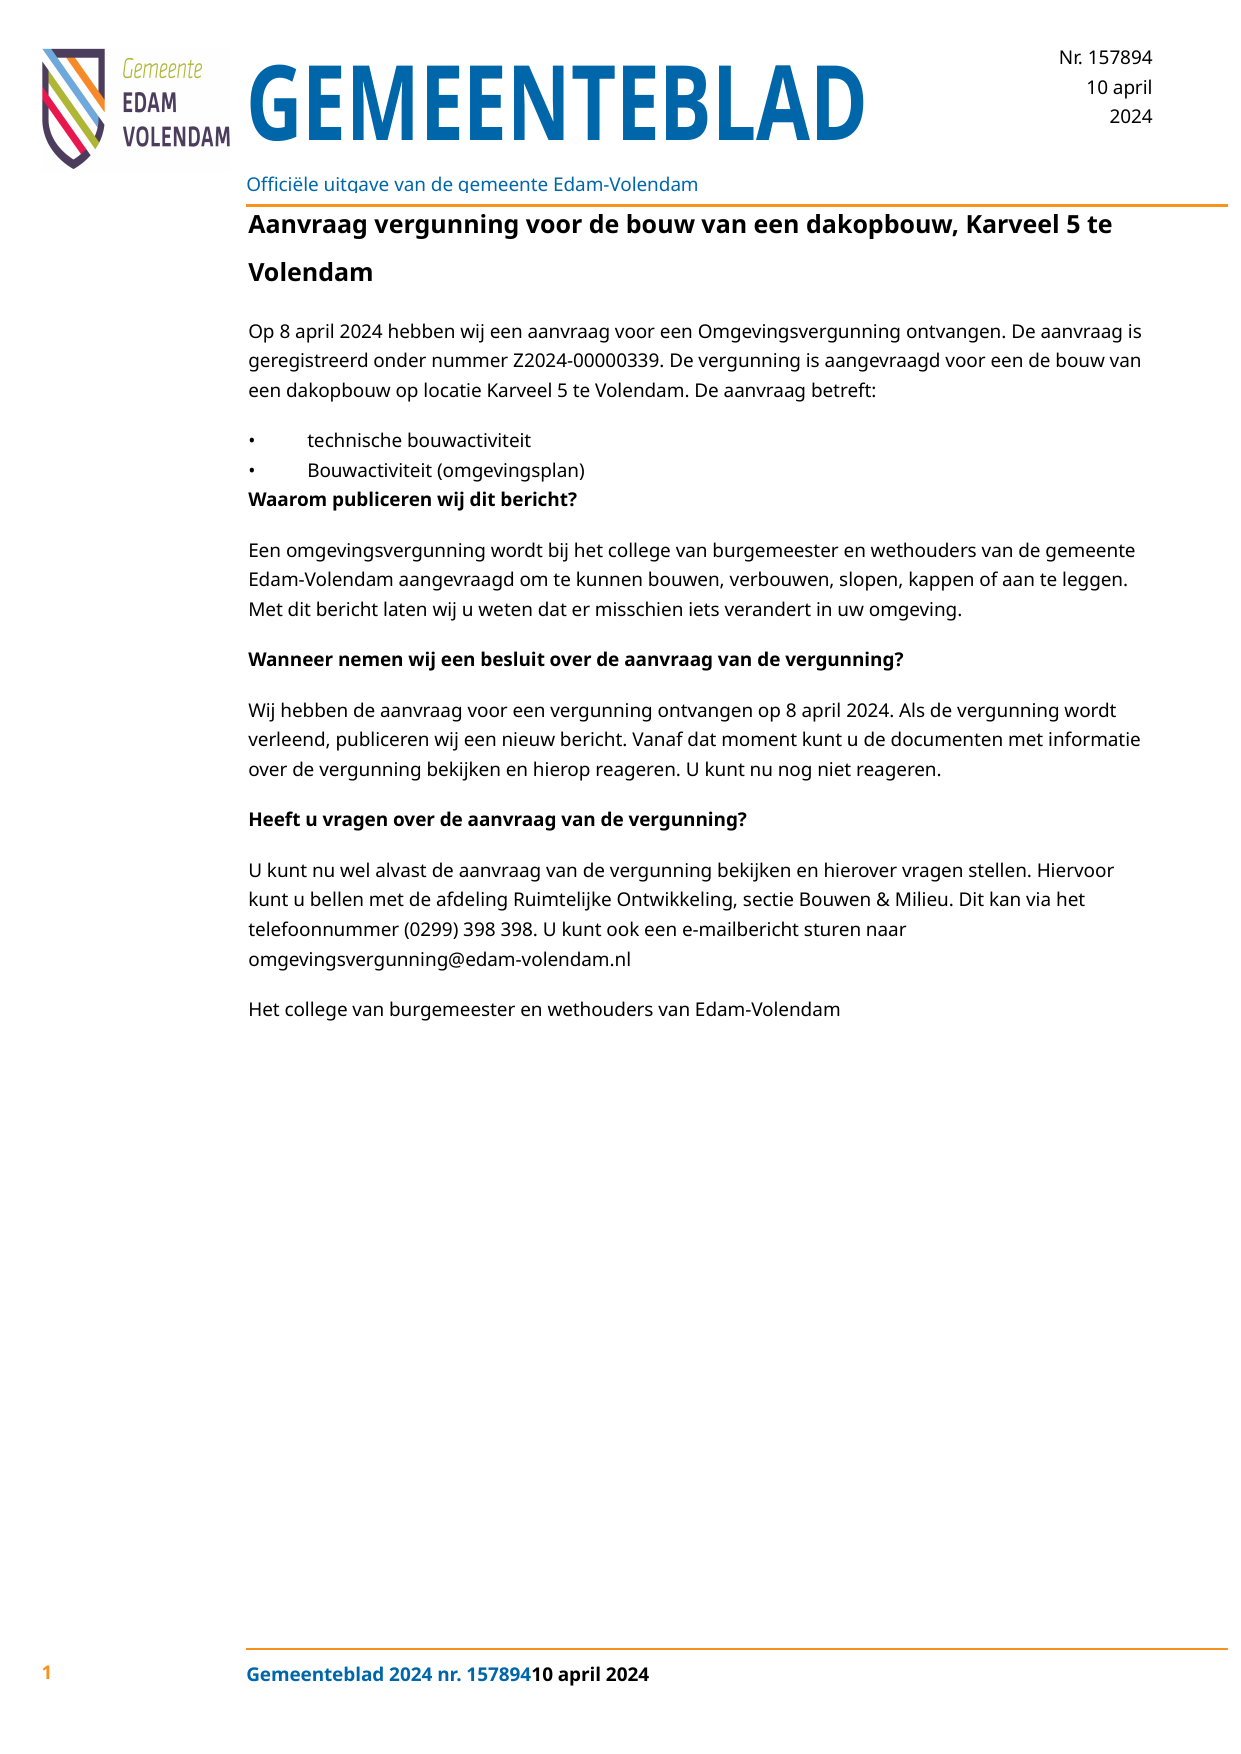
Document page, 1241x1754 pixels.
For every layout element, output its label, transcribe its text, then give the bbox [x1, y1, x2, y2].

text Wij hebben de aanvraag voor een vergunning ontvangen op 8 april 2024. Als de vergunning wordt verleend, publiceren wij een nieuw bericht. Vanaf dat moment kunt u de documenten met informatie over de vergunning bekijken en hierop reageren. U kunt nu nog niet reageren. [248, 697, 1152, 782]
text Op 8 april 2024 hebben wij een aanvraag voor een Omgevingsvergunning ontvangen. De aanvraag is geregistreerd onder nummer Z2024-00000339. De vergunning is aangevraagd voor een de bouw van een dakopbouw op locatie Karveel 5 te Volendam. De aanvraag betreft: [248, 318, 1152, 403]
list technische bouwactiviteit [248, 427, 1152, 453]
text Aanvraag vergunning voor de bouw van een dakopbouw, Karveel 5 te Volendam [248, 207, 1152, 288]
text Wanneer nemen wij een besluit over de aanvraag van de vergunning? [248, 647, 1152, 672]
list Bouwactiviteit (omgevingsplan) [248, 457, 1152, 483]
text Heeft u vragen over de aanvraag van de vergunning? [248, 807, 1152, 832]
text U kunt nu wel alvast de aanvraag van de vergunning bekijken en hierover vragen stellen. Hiervoor kunt u bellen met de afdeling Ruimtelijke Ontwikkeling, sectie Bouwen & Milieu. Dit kan via het telefoonnummer (0299) 398 398. U kunt ook een e-mailbericht sturen naar omgevingsvergunning@edam-volendam.nl [248, 857, 1152, 972]
text Waarom publiceren wij dit bericht? [248, 487, 1152, 512]
text Een omgevingsvergunning wordt bij het college van burgemeester en wethouders van de gemeente Edam-Volendam aangevraagd om te kunnen bouwen, verbouwen, slopen, kappen of aan te leggen. Met dit bericht laten wij u weten dat er misschien iets verandert in uw omgeving. [248, 537, 1152, 622]
text Het college van burgemeester en wethouders van Edam-Volendam [248, 996, 1152, 1022]
picture [41, 47, 231, 172]
